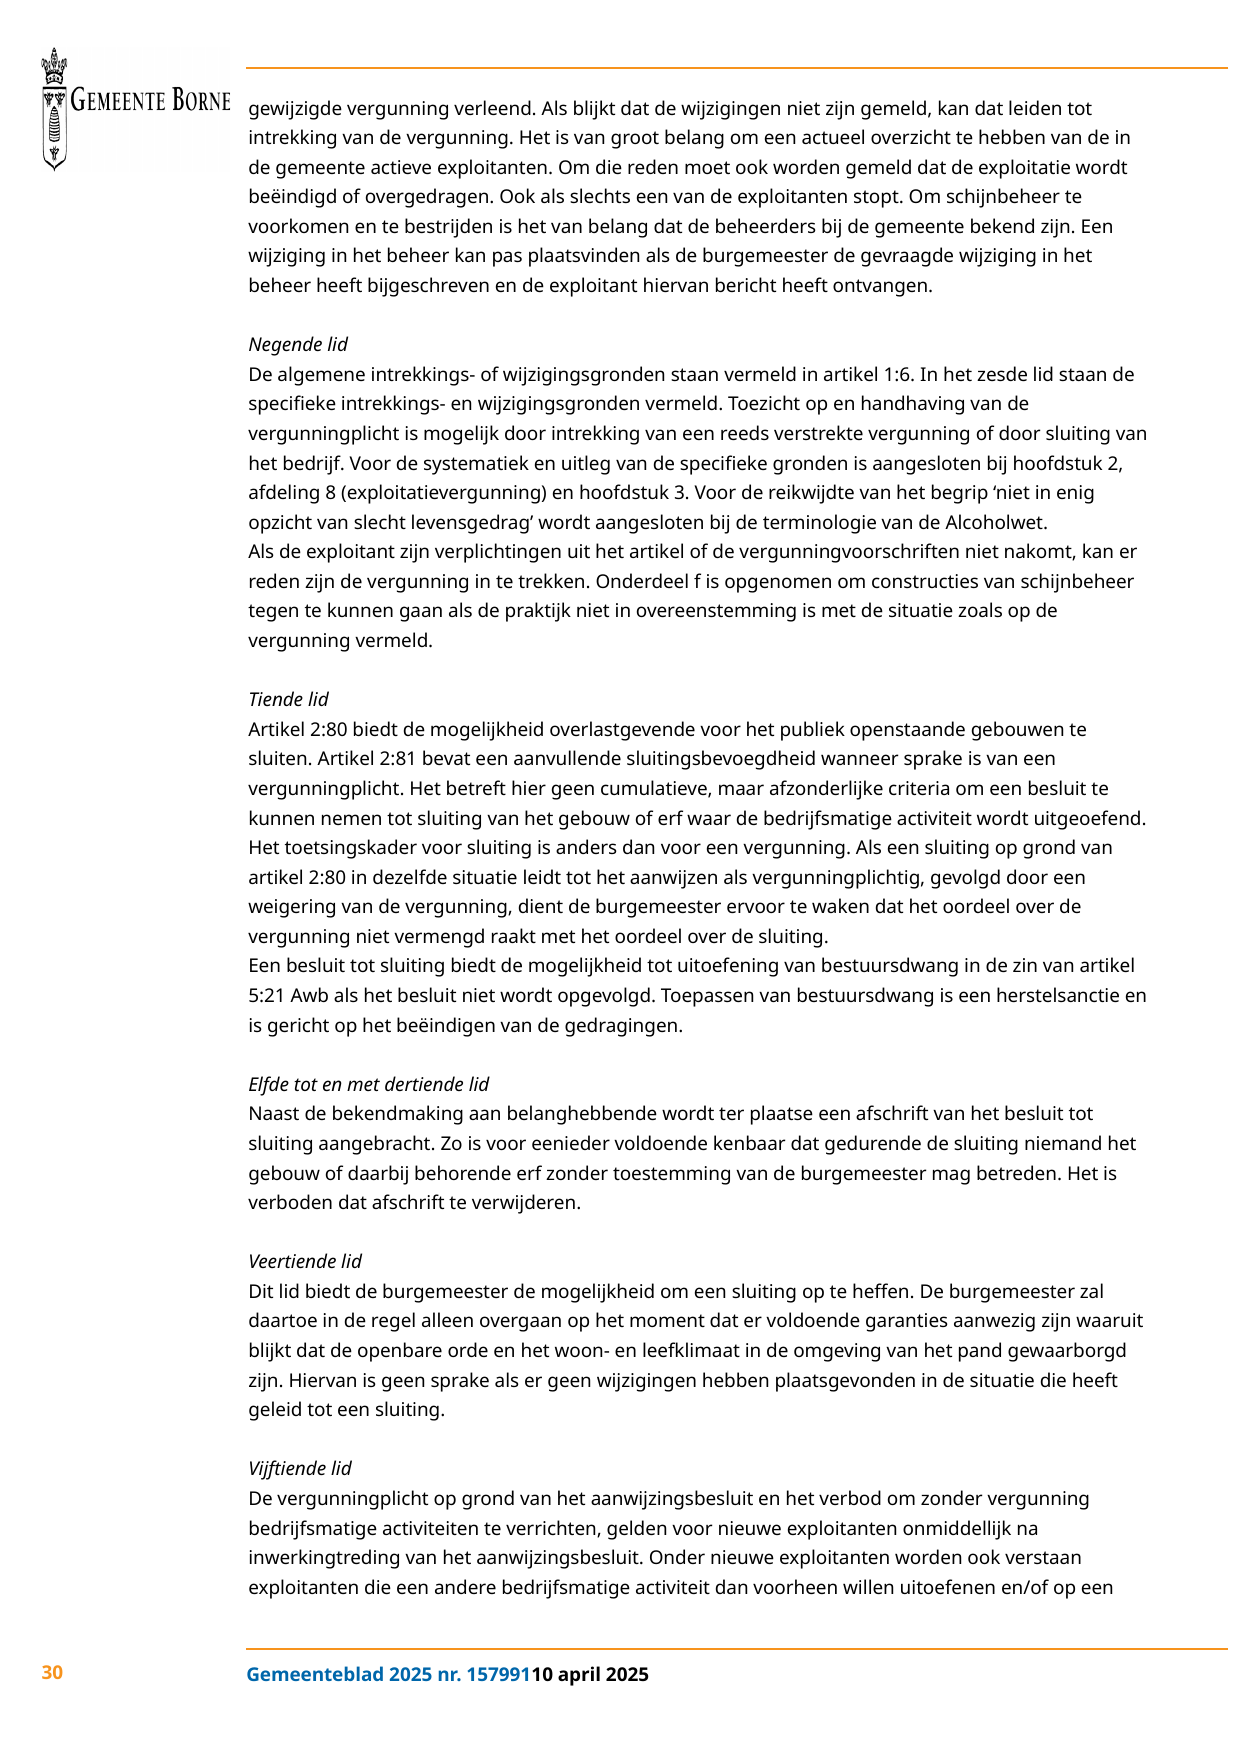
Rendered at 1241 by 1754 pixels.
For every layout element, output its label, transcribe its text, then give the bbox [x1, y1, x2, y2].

text Vijftiende lid [248, 1456, 1152, 1481]
text gewijzigde vergunning verleend. Als blijkt dat de wijzigingen niet zijn gemeld, kan dat leiden tot intrekking van de vergunning. Het is van groot belang om een actueel overzicht te hebben van de in de gemeente actieve exploitanten. Om die reden moet ook worden gemeld dat de exploitatie wordt beëindigd of overgedragen. Ook als slechts een van de exploitanten stopt. Om schijnbeheer te voorkomen en te bestrijden is het van belang dat de beheerders bij de gemeente bekend zijn. Een wijziging in het beheer kan pas plaatsvinden als de burgemeester de gevraagde wijziging in het beheer heeft bijgeschreven en de exploitant hiervan bericht heeft ontvangen. [248, 95, 1152, 298]
text Als de exploitant zijn verplichtingen uit het artikel of de vergunningvoorschriften niet nakomt, kan er reden zijn de vergunning in te trekken. Onderdeel f is opgenomen om constructies van schijnbeheer tegen te kunnen gaan als de praktijk niet in overeenstemming is met de situatie zoals op de vergunning vermeld. [248, 538, 1152, 653]
text Tiende lid [248, 686, 1152, 712]
text Elfde tot en met dertiende lid [248, 1071, 1152, 1097]
text De vergunningplicht op grond van het aanwijzingsbesluit en het verbod om zonder vergunning bedrijfsmatige activiteiten te verrichten, gelden voor nieuwe exploitanten onmiddellijk na inwerkingtreding van het aanwijzingsbesluit. Onder nieuwe exploitanten worden ook verstaan exploitanten die een andere bedrijfsmatige activiteit dan voorheen willen uitoefenen en/of op een [248, 1485, 1152, 1600]
text Naast de bekendmaking aan belanghebbende wordt ter plaatse een afschrift van het besluit tot sluiting aangebracht. Zo is voor eenieder voldoende kenbaar dat gedurende de sluiting niemand het gebouw of daarbij behorende erf zonder toestemming van de burgemeester mag betreden. Het is verboden dat afschrift te verwijderen. [248, 1101, 1152, 1215]
text De algemene intrekkings- of wijzigingsgronden staan vermeld in artikel 1:6. In het zesde lid staan de specifieke intrekkings- en wijzigingsgronden vermeld. Toezicht op en handhaving van de vergunningplicht is mogelijk door intrekking van een reeds verstrekte vergunning of door sluiting van het bedrijf. Voor de systematiek en uitleg van de specifieke gronden is aangesloten bij hoofdstuk 2, afdeling 8 (exploitatievergunning) en hoofdstuk 3. Voor de reikwijdte van het begrip ‘niet in enig opzicht van slecht levensgedrag’ wordt aangesloten bij de terminologie van de Alcoholwet. [248, 361, 1152, 535]
text Artikel 2:80 biedt de mogelijkheid overlastgevende voor het publiek openstaande gebouwen te sluiten. Artikel 2:81 bevat een aanvullende sluitingsbevoegdheid wanneer sprake is van een vergunningplicht. Het betreft hier geen cumulatieve, maar afzonderlijke criteria om een besluit te kunnen nemen tot sluiting van het gebouw of erf waar de bedrijfsmatige activiteit wordt uitgeoefend. Het toetsingskader voor sluiting is anders dan voor een vergunning. Als een sluiting op grond van artikel 2:80 in dezelfde situatie leidt tot het aanwijzen als vergunningplichtig, gevolgd door een weigering van de vergunning, dient de burgemeester ervoor te waken dat het oordeel over de vergunning niet vermengd raakt met het oordeel over de sluiting. [248, 716, 1152, 949]
text Dit lid biedt de burgemeester de mogelijkheid om een sluiting op te heffen. De burgemeester zal daartoe in de regel alleen overgaan op het moment dat er voldoende garanties aanwezig zijn waaruit blijkt dat de openbare orde en het woon- en leefklimaat in de omgeving van het pand gewaarborgd zijn. Hiervan is geen sprake als er geen wijzigingen hebben plaatsgevonden in de situatie die heeft geleid tot een sluiting. [248, 1278, 1152, 1422]
picture [41, 47, 231, 172]
text Veertiende lid [248, 1248, 1152, 1274]
text Negende lid [248, 331, 1152, 357]
text Een besluit tot sluiting biedt de mogelijkheid tot uitoefening van bestuursdwang in de zin van artikel 5:21 Awb als het besluit niet wordt opgevolgd. Toepassen van bestuursdwang is een herstelsanctie en is gericht op het beëindigen van de gedragingen. [248, 953, 1152, 1038]
